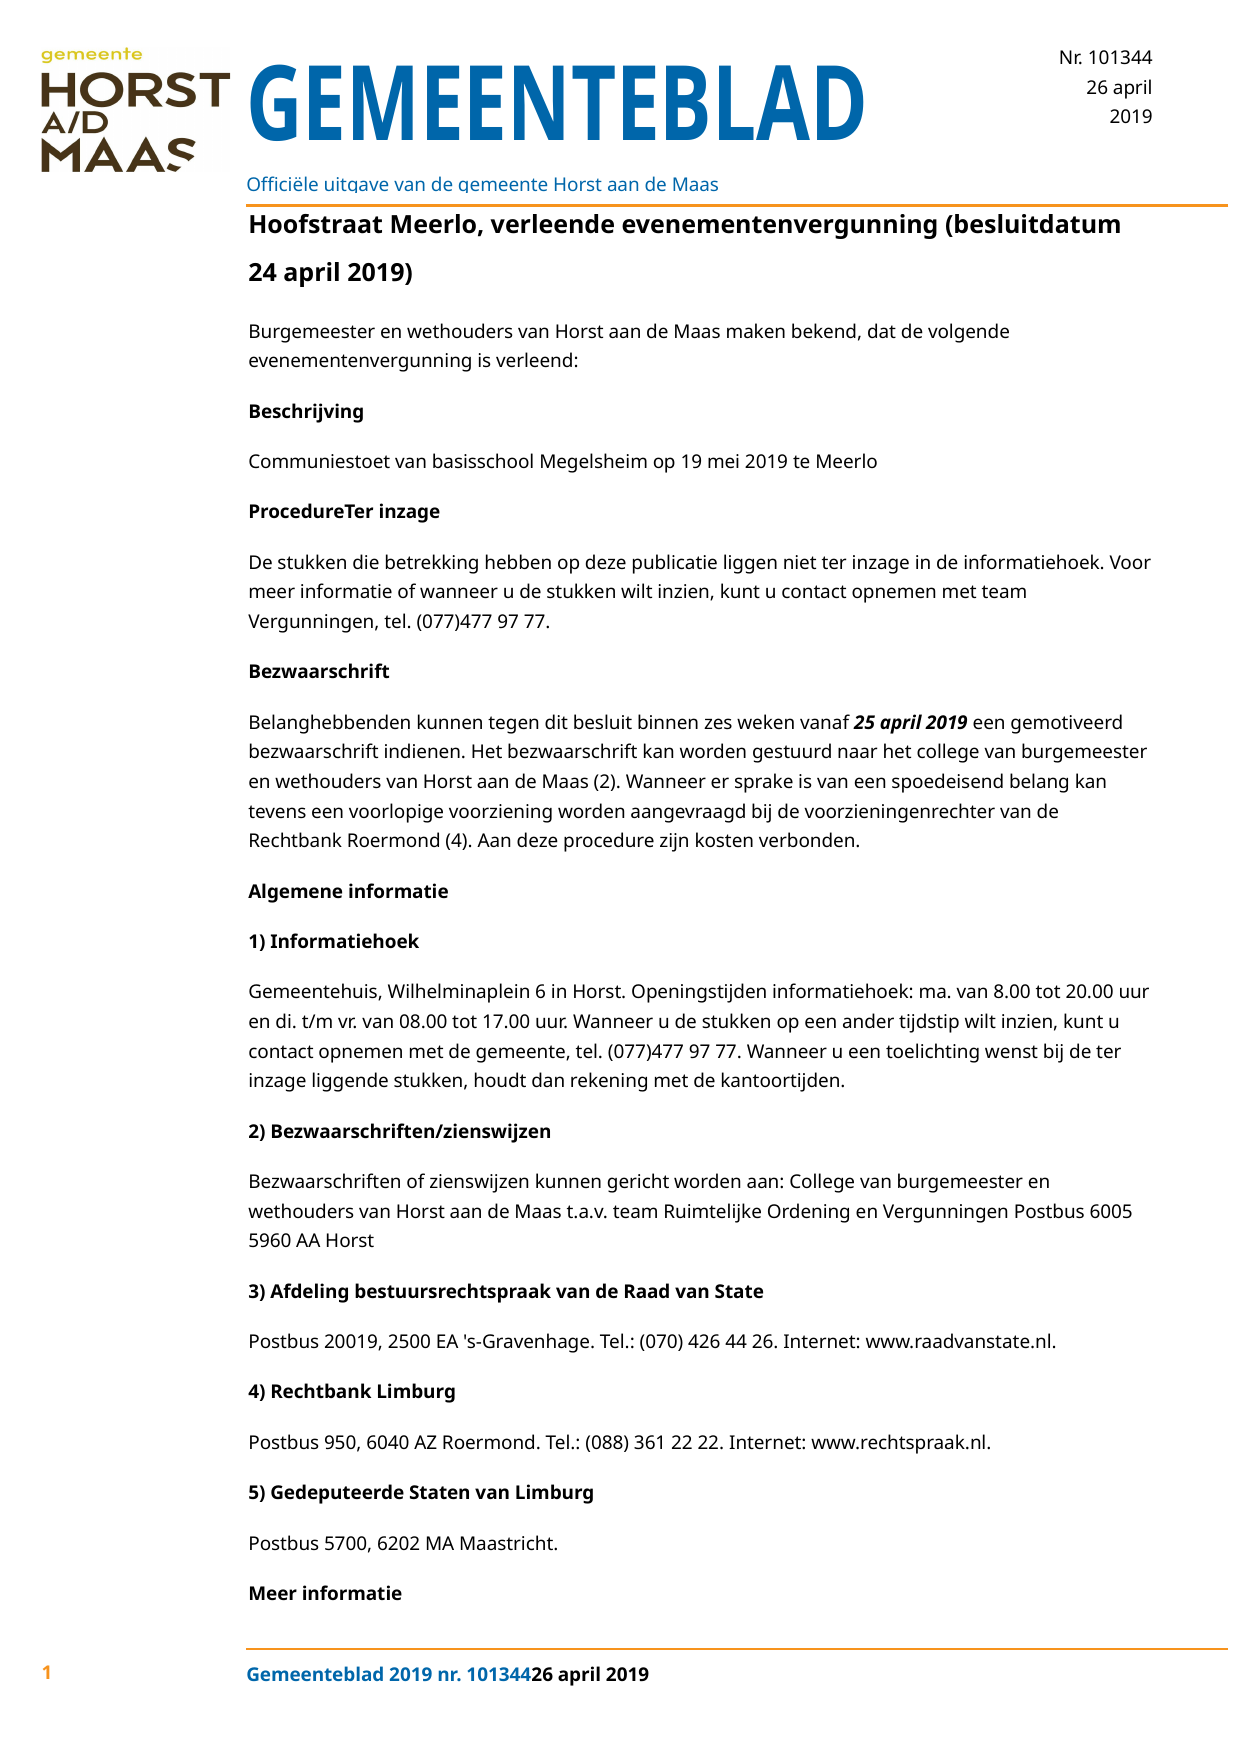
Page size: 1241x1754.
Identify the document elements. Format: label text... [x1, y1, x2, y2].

text Bezwaarschrift [248, 659, 1152, 684]
text Algemene informatie [248, 878, 1152, 904]
picture [41, 47, 231, 172]
text Postbus 20019, 2500 EA 's-Gravenhage. Tel.: (070) 426 44 26. Internet: www.raadvanstate.nl. [248, 1328, 1152, 1354]
text Belanghebbenden kunnen tegen dit besluit binnen zes weken vanaf 25 april 2019 een gemotiveerd bezwaarschrift indienen. Het bezwaarschrift kan worden gestuurd naar het college van burgemeester en wethouders van Horst aan de Maas (2). Wanneer er sprake is van een spoedeisend belang kan tevens een voorlopige voorziening worden aangevraagd bij de voorzieningenrechter van de Rechtbank Roermond (4). Aan deze procedure zijn kosten verbonden. [248, 709, 1152, 853]
text Postbus 950, 6040 AZ Roermond. Tel.: (088) 361 22 22. Internet: www.rechtspraak.nl. [248, 1429, 1152, 1455]
text Burgemeester en wethouders van Horst aan de Maas maken bekend, dat de volgende evenementenvergunning is verleend: [248, 318, 1152, 373]
text 1) Informatiehoek [248, 928, 1152, 954]
text 5) Gedeputeerde Staten van Limburg [248, 1479, 1152, 1505]
text Postbus 5700, 6202 MA Maastricht. [248, 1530, 1152, 1556]
text ProcedureTer inzage [248, 499, 1152, 524]
text Meer informatie [248, 1580, 1152, 1606]
text 3) Afdeling bestuursrechtspraak van de Raad van State [248, 1278, 1152, 1304]
text Hoofstraat Meerlo, verleende evenementenvergunning (besluitdatum 24 april 2019) [248, 207, 1152, 288]
text Communiestoet van basisschool Megelsheim op 19 mei 2019 te Meerlo [248, 448, 1152, 474]
text Beschrijving [248, 398, 1152, 424]
text 4) Rechtbank Limburg [248, 1379, 1152, 1404]
text De stukken die betrekking hebben op deze publicatie liggen niet ter inzage in de informatiehoek. Voor meer informatie of wanneer u de stukken wilt inzien, kunt u contact opnemen met team Vergunningen, tel. (077)477 97 77. [248, 549, 1152, 634]
text Gemeentehuis, Wilhelminaplein 6 in Horst. Openingstijden informatiehoek: ma. van 8.00 tot 20.00 uur en di. t/m vr. van 08.00 tot 17.00 uur. Wanneer u de stukken op een ander tijdstip wilt inzien, kunt u contact opnemen met de gemeente, tel. (077)477 97 77. Wanneer u een toelichting wenst bij de ter inzage liggende stukken, houdt dan rekening met de kantoortijden. [248, 979, 1152, 1093]
text Bezwaarschriften of zienswijzen kunnen gericht worden aan: College van burgemeester en wethouders van Horst aan de Maas t.a.v. team Ruimtelijke Ordening en Vergunningen Postbus 6005 5960 AA Horst [248, 1168, 1152, 1253]
text 2) Bezwaarschriften/zienswijzen [248, 1118, 1152, 1144]
